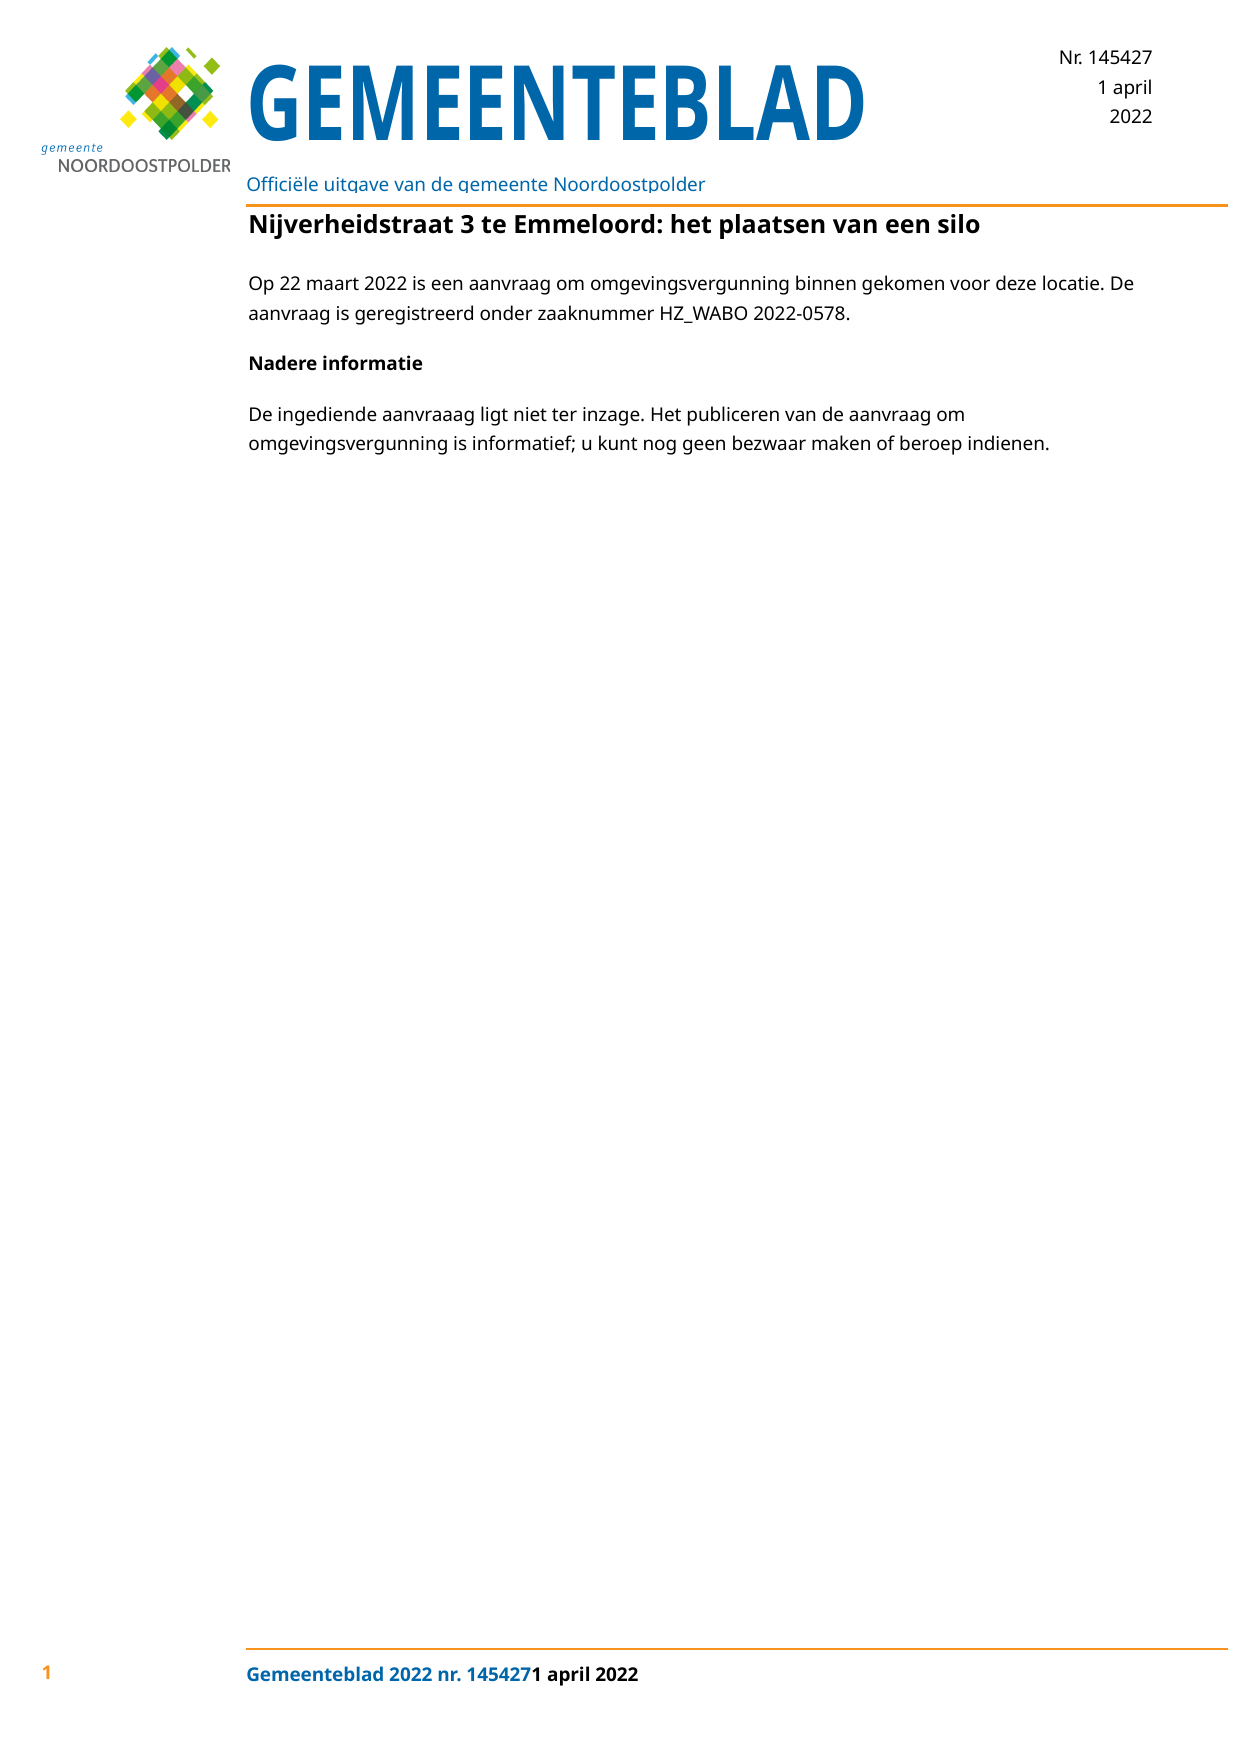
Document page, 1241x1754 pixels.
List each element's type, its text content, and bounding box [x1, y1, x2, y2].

picture [41, 47, 231, 172]
text Nijverheidstraat 3 te Emmeloord: het plaatsen van een silo [248, 207, 1152, 241]
text Op 22 maart 2022 is een aanvraag om omgevingsvergunning binnen gekomen voor deze locatie. De aanvraag is geregistreerd onder zaaknummer HZ_WABO 2022-0578. [248, 270, 1152, 326]
text Nadere informatie [248, 350, 1152, 376]
text De ingediende aanvraaag ligt niet ter inzage. Het publiceren van de aanvraag om omgevingsvergunning is informatief; u kunt nog geen bezwaar maken of beroep indienen. [248, 401, 1152, 456]
